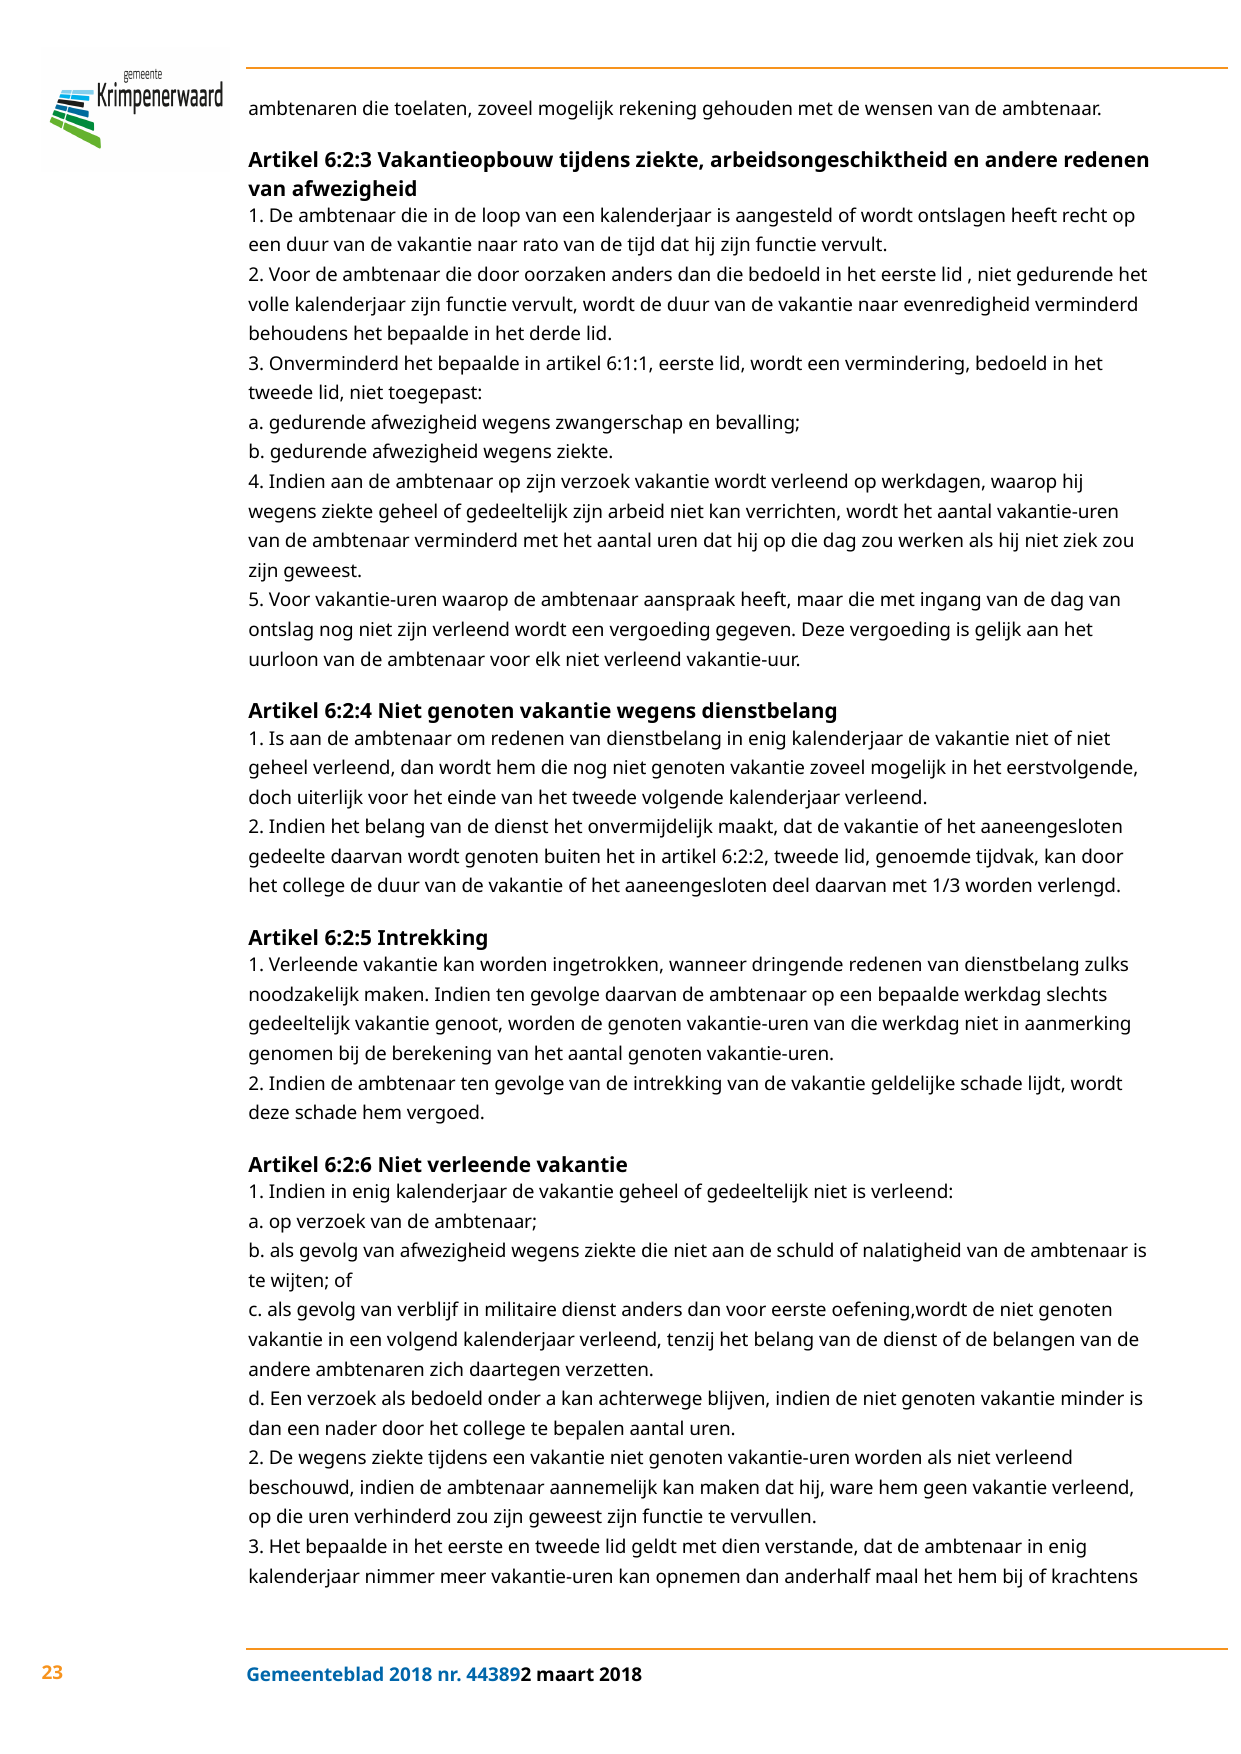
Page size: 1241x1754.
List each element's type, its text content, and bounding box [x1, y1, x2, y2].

text 3. Onverminderd het bepaalde in artikel 6:1:1, eerste lid, wordt een vermindering, bedoeld in het tweede lid, niet toegepast: [248, 350, 1152, 405]
text 2. Indien het belang van de dienst het onvermijdelijk maakt, dat de vakantie of het aaneengesloten gedeelte daarvan wordt genoten buiten het in artikel 6:2:2, tweede lid, genoemde tijdvak, kan door het college de duur van de vakantie of het aaneengesloten deel daarvan met 1/3 worden verlengd. [248, 813, 1152, 898]
picture [41, 47, 231, 172]
text 1. Indien in enig kalenderjaar de vakantie geheel of gedeeltelijk niet is verleend: [248, 1178, 1152, 1204]
text b. gedurende afwezigheid wegens ziekte. [248, 439, 1152, 464]
text 3. Het bepaalde in het eerste en tweede lid geldt met dien verstande, dat de ambtenaar in enig kalenderjaar nimmer meer vakantie-uren kan opnemen dan anderhalf maal het hem bij of krachtens [248, 1533, 1152, 1588]
text 1. Verleende vakantie kan worden ingetrokken, wanneer dringende redenen van dienstbelang zulks noodzakelijk maken. Indien ten gevolge daarvan de ambtenaar op een bepaalde werkdag slechts gedeeltelijk vakantie genoot, worden de genoten vakantie-uren van die werkdag niet in aanmerking genomen bij de berekening van het aantal genoten vakantie-uren. [248, 951, 1152, 1066]
text 1. Is aan de ambtenaar om redenen van dienstbelang in enig kalenderjaar de vakantie niet of niet geheel verleend, dan wordt hem die nog niet genoten vakantie zoveel mogelijk in het eerstvolgende, doch uiterlijk voor het einde van het tweede volgende kalenderjaar verleend. [248, 725, 1152, 809]
text 1. De ambtenaar die in de loop van een kalenderjaar is aangesteld of wordt ontslagen heeft recht op een duur van de vakantie naar rato van de tijd dat hij zijn functie vervult. [248, 202, 1152, 257]
text Artikel 6:2:3 Vakantieopbouw tijdens ziekte, arbeidsongeschiktheid en andere redenen van afwezigheid [248, 145, 1152, 202]
text a. gedurende afwezigheid wegens zwangerschap en bevalling; [248, 409, 1152, 435]
text 4. Indien aan de ambtenaar op zijn verzoek vakantie wordt verleend op werkdagen, waarop hij wegens ziekte geheel of gedeeltelijk zijn arbeid niet kan verrichten, wordt het aantal vakantie-uren van de ambtenaar verminderd met het aantal uren dat hij op die dag zou werken als hij niet ziek zou zijn geweest. [248, 468, 1152, 583]
text c. als gevolg van verblijf in militaire dienst anders dan voor eerste oefening,wordt de niet genoten vakantie in een volgend kalenderjaar verleend, tenzij het belang van de dienst of de belangen van de andere ambtenaren zich daartegen verzetten. [248, 1297, 1152, 1381]
text ambtenaren die toelaten, zoveel mogelijk rekening gehouden met de wensen van de ambtenaar. [248, 95, 1152, 121]
text d. Een verzoek als bedoeld onder a kan achterwege blijven, indien de niet genoten vakantie minder is dan een nader door het college te bepalen aantal uren. [248, 1385, 1152, 1441]
text Artikel 6:2:4 Niet genoten vakantie wegens dienstbelang [248, 696, 1152, 725]
text 2. Indien de ambtenaar ten gevolge van de intrekking van de vakantie geldelijke schade lijdt, wordt deze schade hem vergoed. [248, 1070, 1152, 1125]
text 2. Voor de ambtenaar die door oorzaken anders dan die bedoeld in het eerste lid , niet gedurende het volle kalenderjaar zijn functie vervult, wordt de duur van de vakantie naar evenredigheid verminderd behoudens het bepaalde in het derde lid. [248, 261, 1152, 346]
text Artikel 6:2:5 Intrekking [248, 923, 1152, 951]
text b. als gevolg van afwezigheid wegens ziekte die niet aan de schuld of nalatigheid van de ambtenaar is te wijten; of [248, 1237, 1152, 1293]
text a. op verzoek van de ambtenaar; [248, 1208, 1152, 1233]
text 5. Voor vakantie-uren waarop de ambtenaar aanspraak heeft, maar die met ingang van de dag van ontslag nog niet zijn verleend wordt een vergoeding gegeven. Deze vergoeding is gelijk aan het uurloon van de ambtenaar voor elk niet verleend vakantie-uur. [248, 587, 1152, 672]
text 2. De wegens ziekte tijdens een vakantie niet genoten vakantie-uren worden als niet verleend beschouwd, indien de ambtenaar aannemelijk kan maken dat hij, ware hem geen vakantie verleend, op die uren verhinderd zou zijn geweest zijn functie te vervullen. [248, 1444, 1152, 1529]
text Artikel 6:2:6 Niet verleende vakantie [248, 1150, 1152, 1178]
